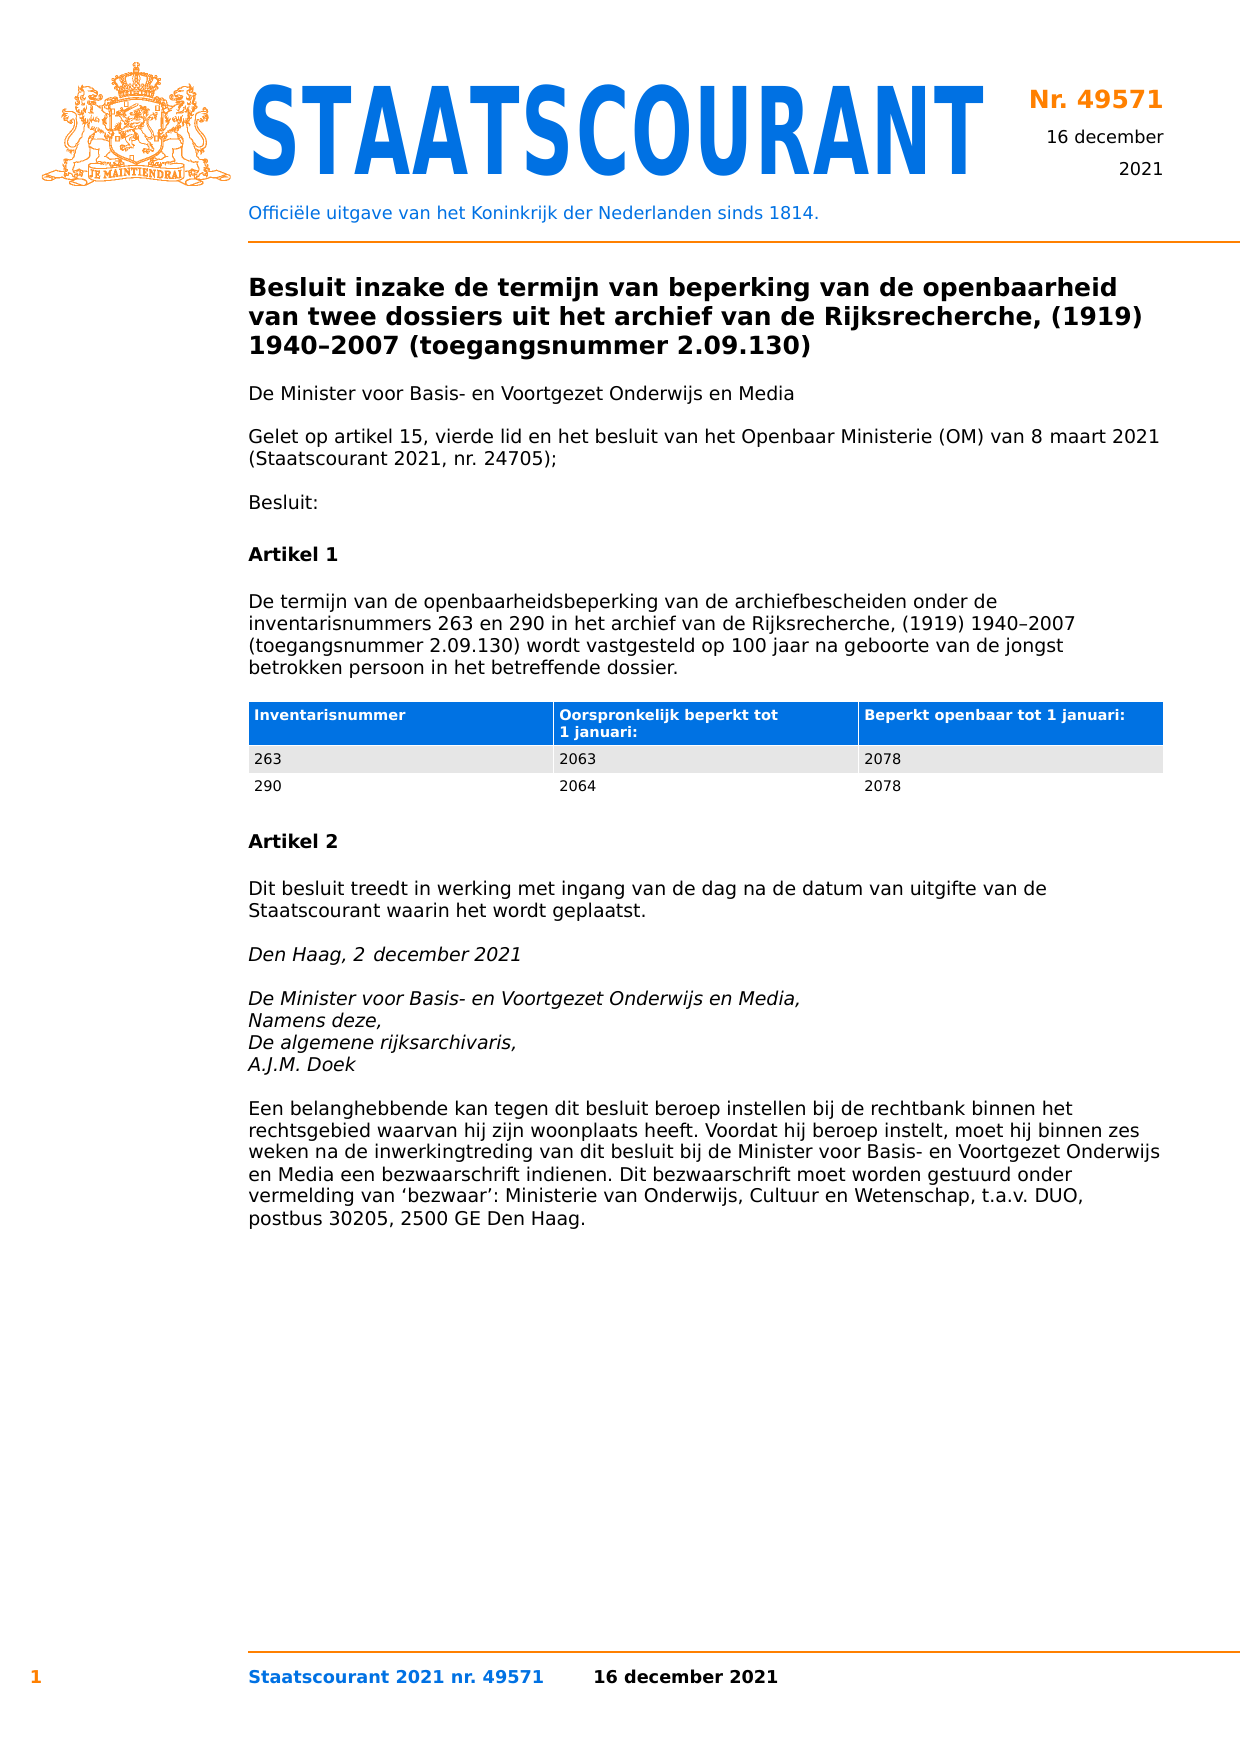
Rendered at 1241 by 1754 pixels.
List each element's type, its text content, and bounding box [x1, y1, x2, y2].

text Gelet op artikel 15, vierde lid en het besluit van het Openbaar Ministerie (OM) van 8 maart 2021 (Staatscourant 2021, nr. 24705); [248, 426, 1163, 470]
table_header Oorspronkelijk beperkt tot 1 januari: [554, 702, 858, 745]
text De Minister voor Basis- en Voortgezet Onderwijs en Media [248, 382, 1163, 404]
table_cell 2064 [554, 774, 858, 800]
subtitle Artikel 2 [248, 831, 1163, 853]
table_cell 290 [249, 774, 553, 800]
text Dit besluit treedt in werking met ingang van de dag na de datum van uitgifte van de Staatscourant waarin het wordt geplaatst. [248, 878, 1163, 922]
text Een belanghebbende kan tegen dit besluit beroep instellen bij de rechtbank binnen het rechtsgebied waarvan hij zijn woonplaats heeft. Voordat hij beroep instelt, moet hij binnen zes weken na de inwerkingtreding van dit besluit bij de Minister voor Basis- en Voortgezet Onderwijs en Media een bezwaarschrift indienen. Dit bezwaarschrift moet worden gestuurd onder vermelding van ‘bezwaar’: Ministerie van Onderwijs, Cultuur en Wetenschap, t.a.v. DUO, postbus 30205, 2500 GE Den Haag. [248, 1097, 1163, 1229]
table_cell Officiële uitgave van het Koninkrijk der Nederlanden sinds 1814. [248, 203, 1240, 241]
table_cell 263 [249, 746, 553, 773]
picture [41, 62, 231, 186]
table_header STAATSCOURANT [248, 62, 998, 203]
table_header Beperkt openbaar tot 1 januari: [859, 702, 1163, 745]
subtitle Besluit inzake de termijn van beperking van de openbaarheid van twee dossiers uit het archief van de Rijksrecherche, (1919) 1940–2007 (toegangsnummer 2.09.130) [248, 273, 1163, 361]
table_header Inventarisnummer [249, 702, 553, 745]
table_header Nr. 49571 [998, 62, 1240, 121]
text De Minister voor Basis- en Voortgezet Onderwijs en Media, Namens deze, De algemene rijksarchivaris, A.J.M. Doek [248, 988, 1163, 1076]
table_cell 16 december [998, 121, 1240, 153]
table_cell 2063 [554, 746, 858, 773]
table_cell 2078 [859, 746, 1163, 773]
text Den Haag, 2 december 2021 [248, 944, 1163, 966]
table_header [25, 62, 248, 241]
text Besluit: [248, 492, 1163, 514]
text De termijn van de openbaarheidsbeperking van de archiefbescheiden onder de inventarisnummers 263 en 290 in het archief van de Rijksrecherche, (1919) 1940–2007 (toegangsnummer 2.09.130) wordt vastgesteld op 100 jaar na geboorte van de jongst betrokken persoon in het betreffende dossier. [248, 591, 1163, 679]
subtitle Artikel 1 [248, 544, 1163, 566]
table_cell 2078 [859, 774, 1163, 800]
table_cell 2021 [998, 153, 1240, 203]
